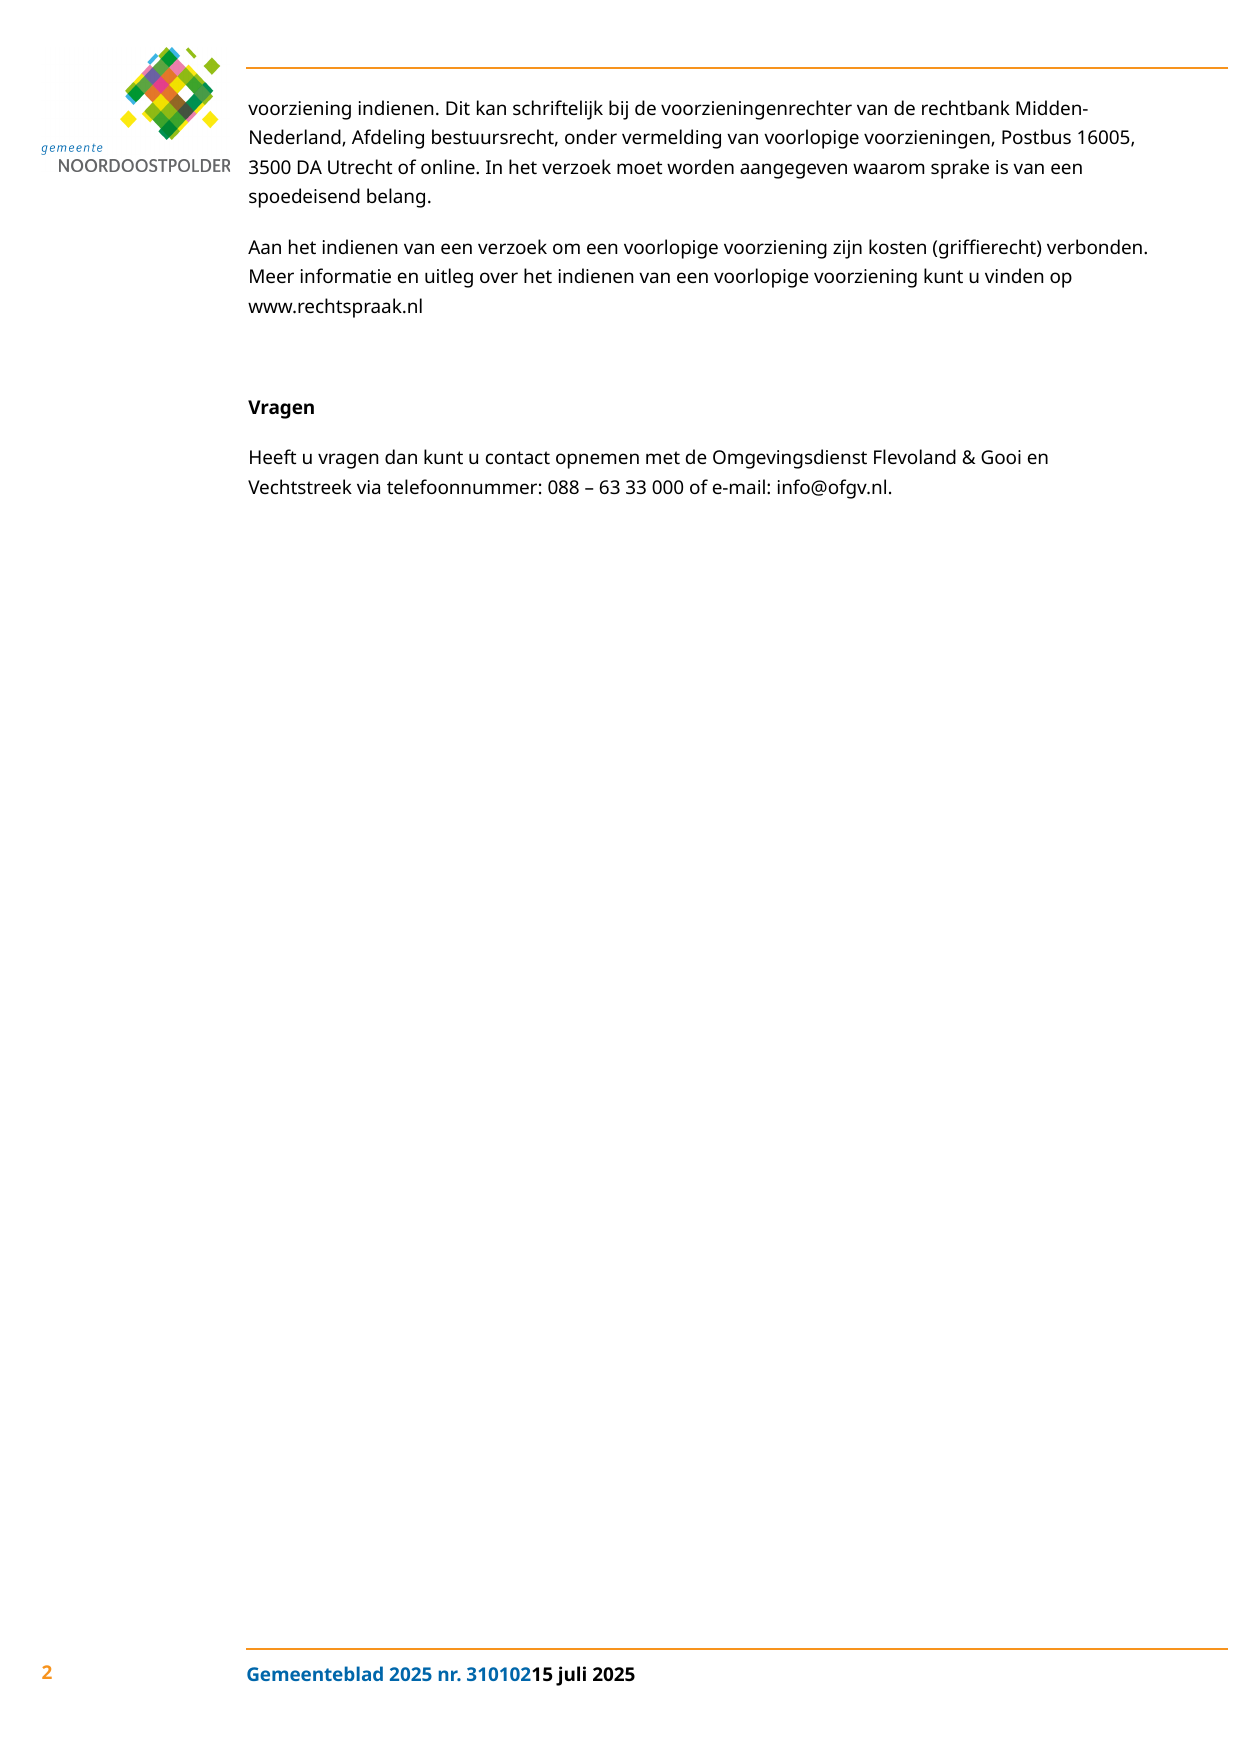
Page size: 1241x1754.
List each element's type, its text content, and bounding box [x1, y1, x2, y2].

text Vragen [248, 394, 1152, 420]
text Aan het indienen van een verzoek om een voorlopige voorziening zijn kosten (griffierecht) verbonden. Meer informatie en uitleg over het indienen van een voorlopige voorziening kunt u vinden op www.rechtspraak.nl [248, 234, 1152, 319]
picture [41, 47, 231, 172]
text voorziening indienen. Dit kan schriftelijk bij de voorzieningenrechter van de rechtbank Midden-Nederland, Afdeling bestuursrecht, onder vermelding van voorlopige voorzieningen, Postbus 16005, 3500 DA Utrecht of online. In het verzoek moet worden aangegeven waarom sprake is van een spoedeisend belang. [248, 95, 1152, 209]
text Heeft u vragen dan kunt u contact opnemen met de Omgevingsdienst Flevoland & Gooi en Vechtstreek via telefoonnummer: 088 – 63 33 000 of e-mail: info@ofgv.nl. [248, 444, 1152, 500]
